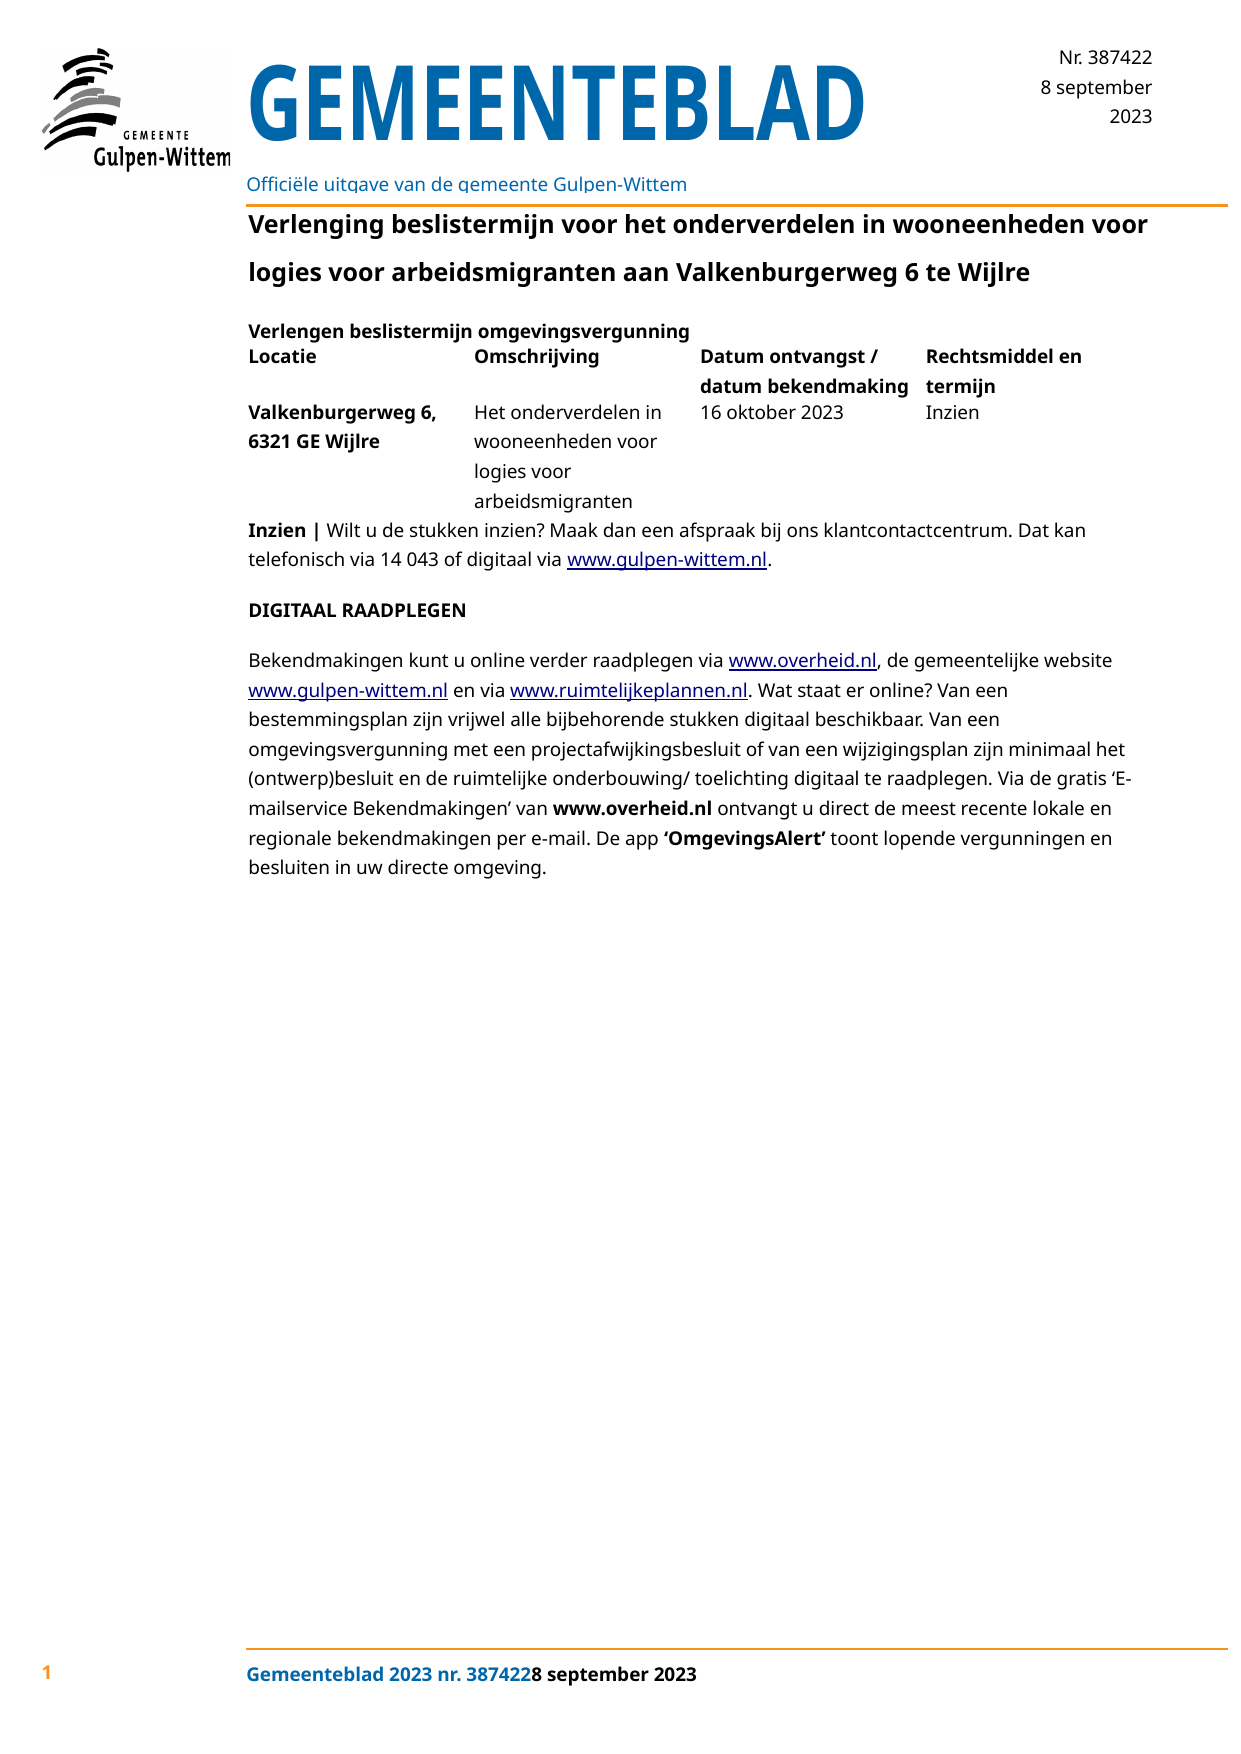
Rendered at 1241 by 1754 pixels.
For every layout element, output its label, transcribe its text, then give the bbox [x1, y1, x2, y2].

table_cell Rechtsmiddel en termijn [926, 344, 1152, 399]
picture [41, 47, 231, 172]
table_cell Het onderverdelen in wooneenheden voor logies voor arbeidsmigranten [474, 399, 700, 513]
text Bekendmakingen kunt u online verder raadplegen via www.overheid.nl, de gemeentelijke website www.gulpen-wittem.nl en via www.ruimtelijkeplannen.nl. Wat staat er online? Van een bestemmingsplan zijn vrijwel alle bijbehorende stukken digitaal beschikbaar. Van een omgevingsvergunning met een projectafwijkingsbesluit of van een wijzigingsplan zijn minimaal het (ontwerp)besluit en de ruimtelijke onderbouwing/ toelichting digitaal te raadplegen. Via de gratis ‘E-mailservice Bekendmakingen’ van www.overheid.nl ontvangt u direct de meest recente lokale en regionale bekendmakingen per e-mail. De app ‘OmgevingsAlert’ toont lopende vergunningen en besluiten in uw directe omgeving. [248, 647, 1152, 880]
table_cell Datum ontvangst / datum bekendmaking [700, 344, 926, 399]
text Verlenging beslistermijn voor het onderverdelen in wooneenheden voor logies voor arbeidsmigranten aan Valkenburgerweg 6 te Wijlre [248, 207, 1152, 288]
table_cell Valkenburgerweg 6, 6321 GE Wijlre [248, 399, 474, 513]
table_cell Omschrijving [474, 344, 700, 399]
table_cell Inzien [926, 399, 1152, 513]
text Inzien | Wilt u de stukken inzien? Maak dan een afspraak bij ons klantcontactcentrum. Dat kan telefonisch via 14 043 of digitaal via www.gulpen-wittem.nl. [248, 517, 1152, 572]
table_cell Locatie [248, 344, 474, 399]
table_header Verlengen beslistermijn omgevingsvergunning [248, 318, 1152, 344]
table_cell 16 oktober 2023 [700, 399, 926, 513]
text DIGITAAL RAADPLEGEN [248, 597, 1152, 622]
